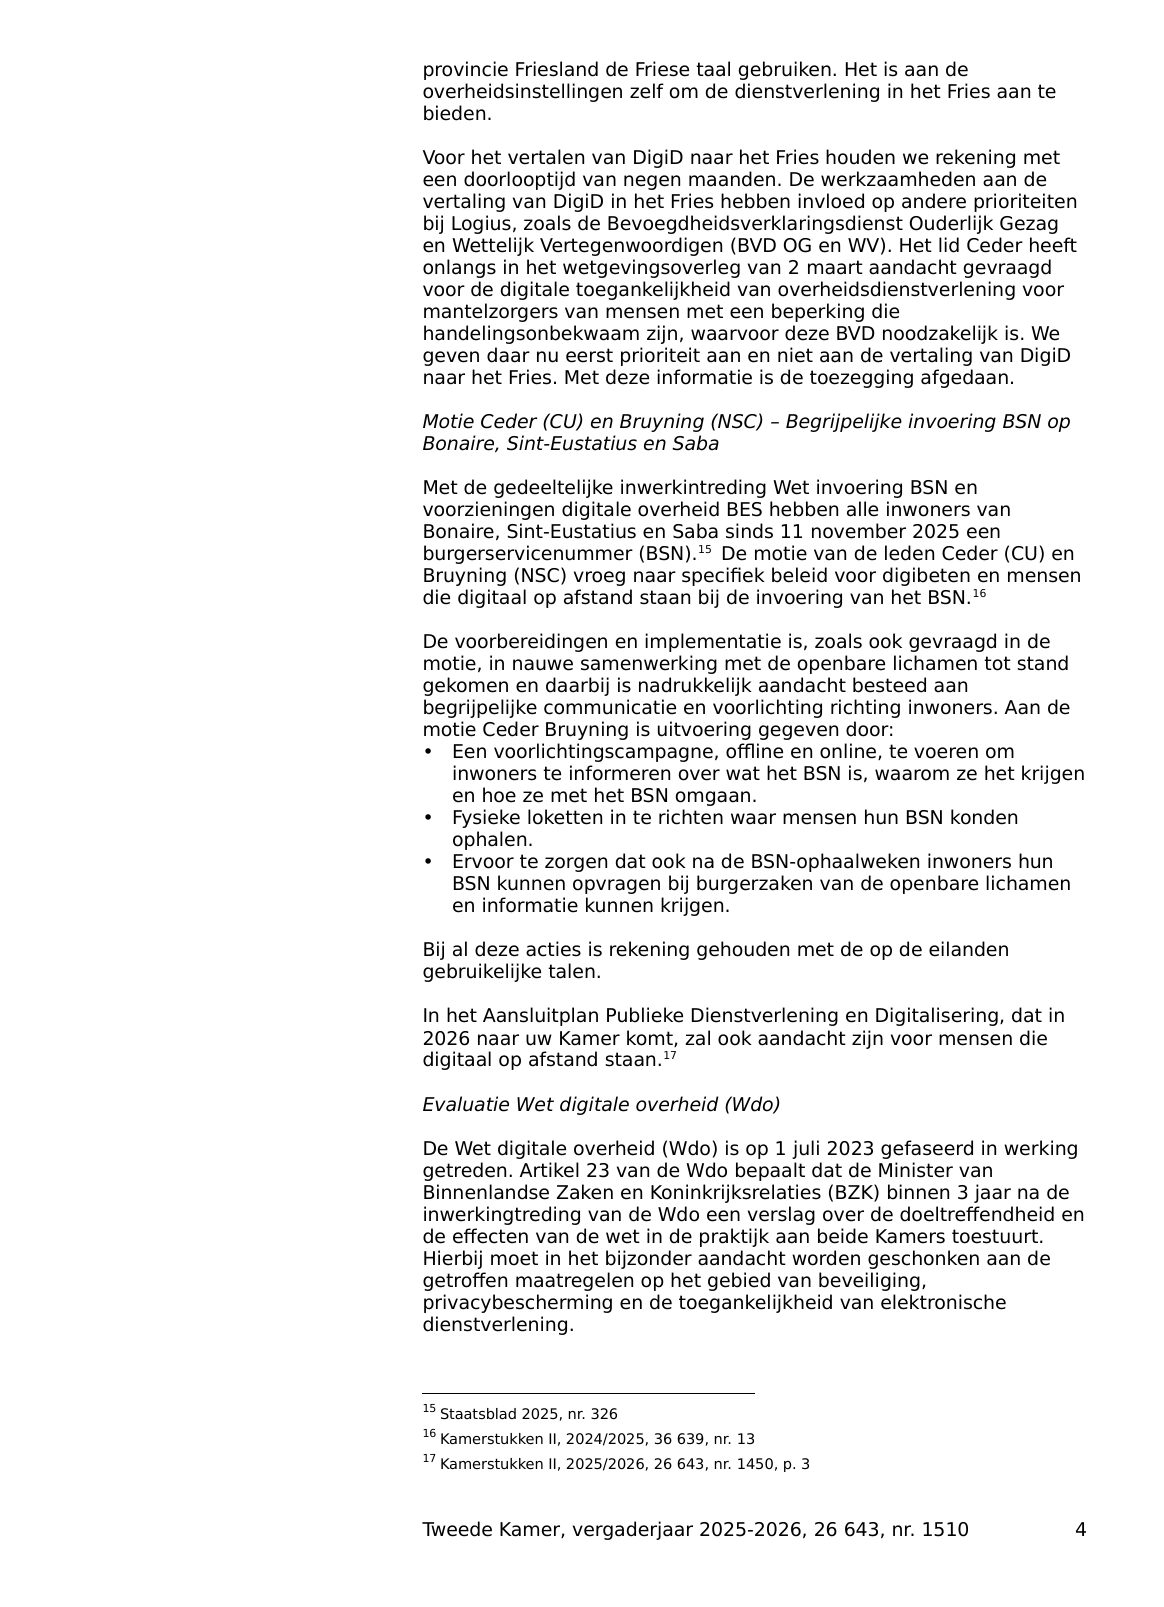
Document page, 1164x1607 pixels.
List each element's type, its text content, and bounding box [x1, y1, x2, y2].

text De Wet digitale overheid (Wdo) is op 1 juli 2023 gefaseerd in werking getreden. Artikel 23 van de Wdo bepaalt dat de Minister van Binnenlandse Zaken en Koninkrijksrelaties (BZK) binnen 3 jaar na de inwerkingtreding van de Wdo een verslag over de doeltreffendheid en de effecten van de wet in de praktijk aan beide Kamers toestuurt. Hierbij moet in het bijzonder aandacht worden geschonken aan de getroffen maatregelen op het gebied van beveiliging, privacybescherming en de toegankelijkheid van elektronische dienstverlening. [422, 1138, 1087, 1336]
text Staatsblad 2025, nr. 326 [422, 1402, 1087, 1424]
text • Een voorlichtingscampagne, offline en online, te voeren om inwoners te informeren over wat het BSN is, waarom ze het krijgen en hoe ze met het BSN omgaan. [422, 741, 1087, 807]
text Met de gedeeltelijke inwerkintreding Wet invoering BSN en voorzieningen digitale overheid BES hebben alle inwoners van Bonaire, Sint-Eustatius en Saba sinds 11 november 2025 een burgerservicenummer (BSN). De motie van de leden Ceder (CU) en Bruyning (NSC) vroeg naar specifiek beleid voor digibeten en mensen die digitaal op afstand staan bij de invoering van het BSN. [422, 477, 1087, 609]
text provincie Friesland de Friese taal gebruiken. Het is aan de overheidsinstellingen zelf om de dienstverlening in het Fries aan te bieden. [422, 59, 1087, 125]
text Kamerstukken II, 2024/2025, 36 639, nr. 13 [422, 1427, 1087, 1449]
subtitle Evaluatie Wet digitale overheid (Wdo) [422, 1093, 1087, 1116]
text • Fysieke loketten in te richten waar mensen hun BSN konden ophalen. [422, 807, 1087, 851]
subtitle Motie Ceder (CU) en Bruyning (NSC) – Begrijpelijke invoering BSN op Bonaire, Sint-Eustatius en Saba [422, 411, 1087, 455]
text Bij al deze acties is rekening gehouden met de op de eilanden gebruikelijke talen. [422, 939, 1087, 983]
text Voor het vertalen van DigiD naar het Fries houden we rekening met een doorlooptijd van negen maanden. De werkzaamheden aan de vertaling van DigiD in het Fries hebben invloed op andere prioriteiten bij Logius, zoals de Bevoegdheidsverklaringsdienst Ouderlijk Gezag en Wettelijk Vertegenwoordigen (BVD OG en WV). Het lid Ceder heeft onlangs in het wetgevingsoverleg van 2 maart aandacht gevraagd voor de digitale toegankelijkheid van overheidsdienstverlening voor mantelzorgers van mensen met een beperking die handelingsonbekwaam zijn, waarvoor deze BVD noodzakelijk is. We geven daar nu eerst prioriteit aan en niet aan de vertaling van DigiD naar het Fries. Met deze informatie is de toezegging afgedaan. [422, 147, 1087, 389]
text De voorbereidingen en implementatie is, zoals ook gevraagd in de motie, in nauwe samenwerking met de openbare lichamen tot stand gekomen en daarbij is nadrukkelijk aandacht besteed aan begrijpelijke communicatie en voorlichting richting inwoners. Aan de motie Ceder Bruyning is uitvoering gegeven door: [422, 631, 1087, 741]
text • Ervoor te zorgen dat ook na de BSN-ophaalweken inwoners hun BSN kunnen opvragen bij burgerzaken van de openbare lichamen en informatie kunnen krijgen. [422, 851, 1087, 917]
text Kamerstukken II, 2025/2026, 26 643, nr. 1450, p. 3 [422, 1452, 1087, 1474]
text In het Aansluitplan Publieke Dienstverlening en Digitalisering, dat in 2026 naar uw Kamer komt, zal ook aandacht zijn voor mensen die digitaal op afstand staan. [422, 1005, 1087, 1071]
